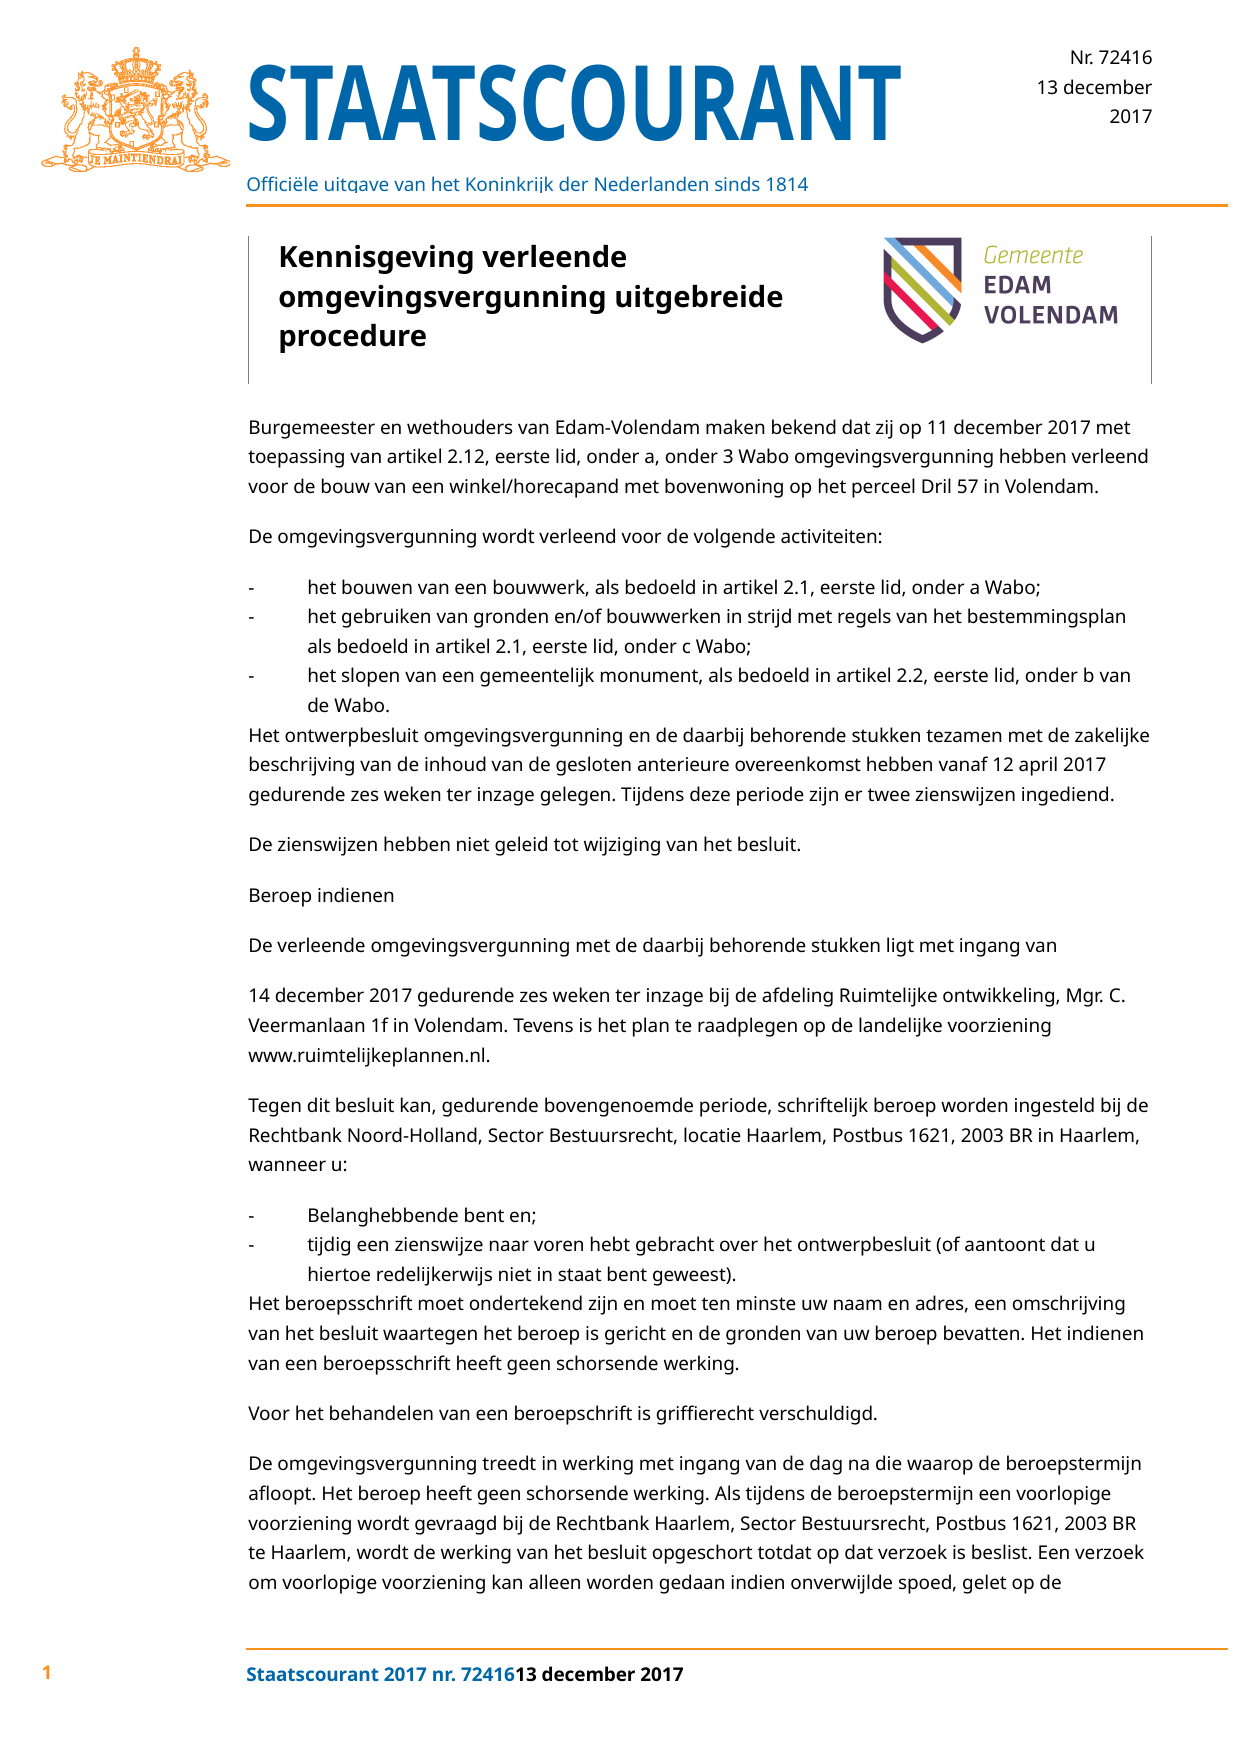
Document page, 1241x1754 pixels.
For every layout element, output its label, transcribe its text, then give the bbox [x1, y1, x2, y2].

text De omgevingsvergunning treedt in werking met ingang van de dag na die waarop de beroepstermijn afloopt. Het beroep heeft geen schorsende werking. Als tijdens de beroepstermijn een voorlopige voorziening wordt gevraagd bij de Rechtbank Haarlem, Sector Bestuursrecht, Postbus 1621, 2003 BR te Haarlem, wordt de werking van het besluit opgeschort totdat op dat verzoek is beslist. Een verzoek om voorlopige voorziening kan alleen worden gedaan indien onverwijlde spoed, gelet op de [248, 1451, 1152, 1595]
text Tegen dit besluit kan, gedurende bovengenoemde periode, schriftelijk beroep worden ingesteld bij de Rechtbank Noord-Holland, Sector Bestuursrecht, locatie Haarlem, Postbus 1621, 2003 BR in Haarlem, wanneer u: [248, 1092, 1152, 1177]
list het slopen van een gemeentelijk monument, als bedoeld in artikel 2.2, eerste lid, onder b van de Wabo. [248, 663, 1152, 718]
list tijdig een zienswijze naar voren hebt gebracht over het ontwerpbesluit (of aantoont dat u hiertoe redelijkerwijs niet in staat bent geweest). [248, 1231, 1152, 1287]
table_header Kennisgeving verleende omgevingsvergunning uitgebreide procedure [249, 236, 850, 384]
text Beroep indienen [248, 882, 1152, 908]
text Burgemeester en wethouders van Edam-Volendam maken bekend dat zij op 11 december 2017 met toepassing van artikel 2.12, eerste lid, onder a, onder 3 Wabo omgevingsvergunning hebben verleend voor de bouw van een winkel/horecapand met bovenwoning op het perceel Dril 57 in Volendam. [248, 414, 1152, 499]
list Belanghebbende bent en; [248, 1202, 1152, 1228]
text 14 december 2017 gedurende zes weken ter inzage bij de afdeling Ruimtelijke ontwikkeling, Mgr. C. Veermanlaan 1f in Volendam. Tevens is het plan te raadplegen op de landelijke voorziening www.ruimtelijkeplannen.nl. [248, 983, 1152, 1068]
text De verleende omgevingsvergunning met de daarbij behorende stukken ligt met ingang van [248, 932, 1152, 958]
text De zienswijzen hebben niet geleid tot wijziging van het besluit. [248, 831, 1152, 857]
text Het ontwerpbesluit omgevingsvergunning en de daarbij behorende stukken tezamen met de zakelijke beschrijving van de inhoud van de gesloten anterieure overeenkomst hebben vanaf 12 april 2017 gedurende zes weken ter inzage gelegen. Tijdens deze periode zijn er twee zienswijzen ingediend. [248, 722, 1152, 807]
list het gebruiken van gronden en/of bouwwerken in strijd met regels van het bestemmingsplan als bedoeld in artikel 2.1, eerste lid, onder c Wabo; [248, 603, 1152, 659]
picture [882, 236, 1119, 346]
picture [41, 47, 231, 172]
list het bouwen van een bouwwerk, als bedoeld in artikel 2.1, eerste lid, onder a Wabo; [248, 574, 1152, 600]
text De omgevingsvergunning wordt verleend voor de volgende activiteiten: [248, 523, 1152, 549]
table_header [850, 236, 1151, 384]
text Het beroepsschrift moet ondertekend zijn en moet ten minste uw naam en adres, een omschrijving van het besluit waartegen het beroep is gericht en de gronden van uw beroep bevatten. Het indienen van een beroepsschrift heeft geen schorsende werking. [248, 1291, 1152, 1376]
text Voor het behandelen van een beroepschrift is griffierecht verschuldigd. [248, 1400, 1152, 1426]
